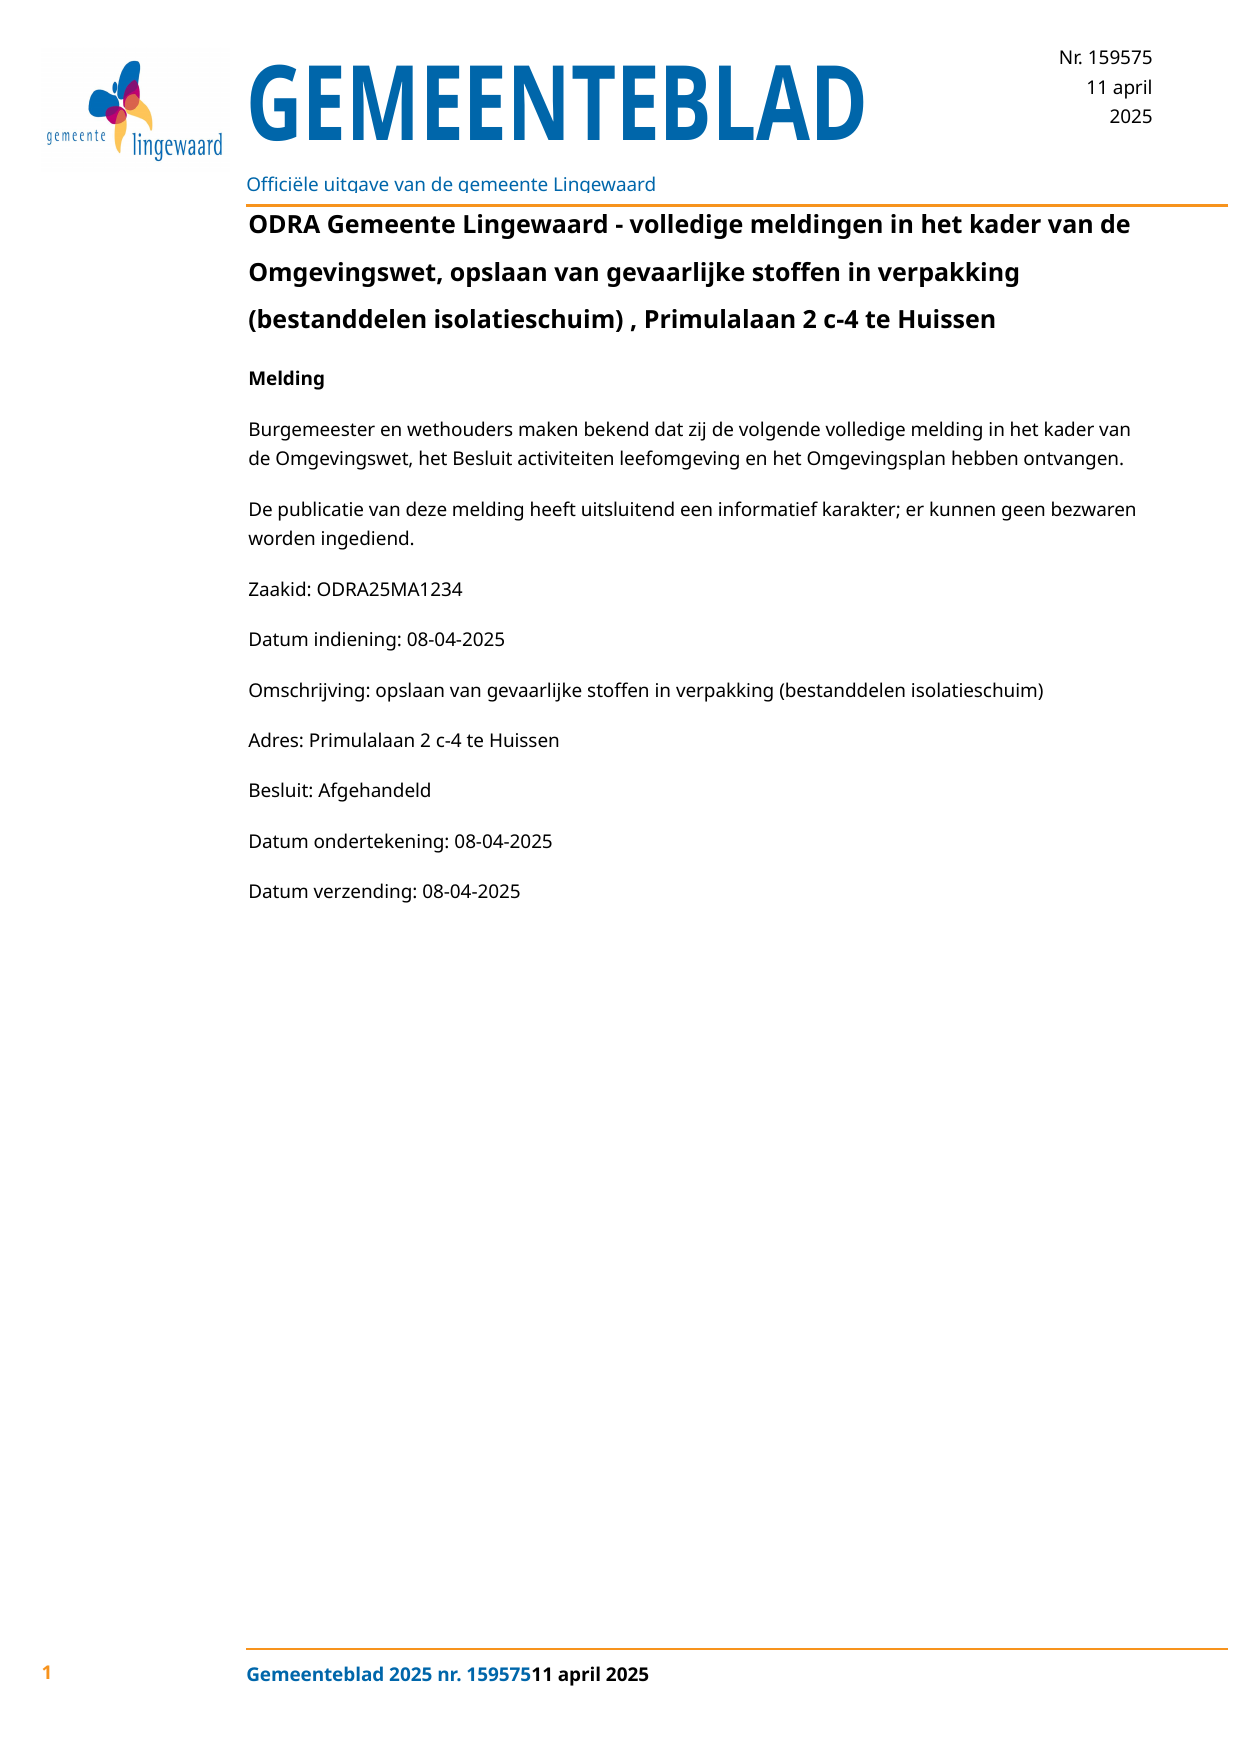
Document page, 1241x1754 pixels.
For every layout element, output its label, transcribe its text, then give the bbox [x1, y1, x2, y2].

text Burgemeester en wethouders maken bekend dat zij de volgende volledige melding in het kader van de Omgevingswet, het Besluit activiteiten leefomgeving en het Omgevingsplan hebben ontvangen. [248, 416, 1152, 471]
text Adres: Primulalaan 2 c-4 te Huissen [248, 727, 1152, 753]
text Omschrijving: opslaan van gevaarlijke stoffen in verpakking (bestanddelen isolatieschuim) [248, 677, 1152, 702]
text Datum ondertekening: 08-04-2025 [248, 828, 1152, 854]
text Datum indiening: 08-04-2025 [248, 626, 1152, 652]
picture [41, 47, 231, 172]
text De publicatie van deze melding heeft uitsluitend een informatief karakter; er kunnen geen bezwaren worden ingediend. [248, 496, 1152, 551]
text Melding [248, 366, 1152, 391]
text ODRA Gemeente Lingewaard - volledige meldingen in het kader van de Omgevingswet, opslaan van gevaarlijke stoffen in verpakking (bestanddelen isolatieschuim) , Primulalaan 2 c-4 te Huissen [248, 207, 1152, 336]
text Besluit: Afgehandeld [248, 778, 1152, 803]
text Datum verzending: 08-04-2025 [248, 878, 1152, 904]
text Zaakid: ODRA25MA1234 [248, 576, 1152, 602]
